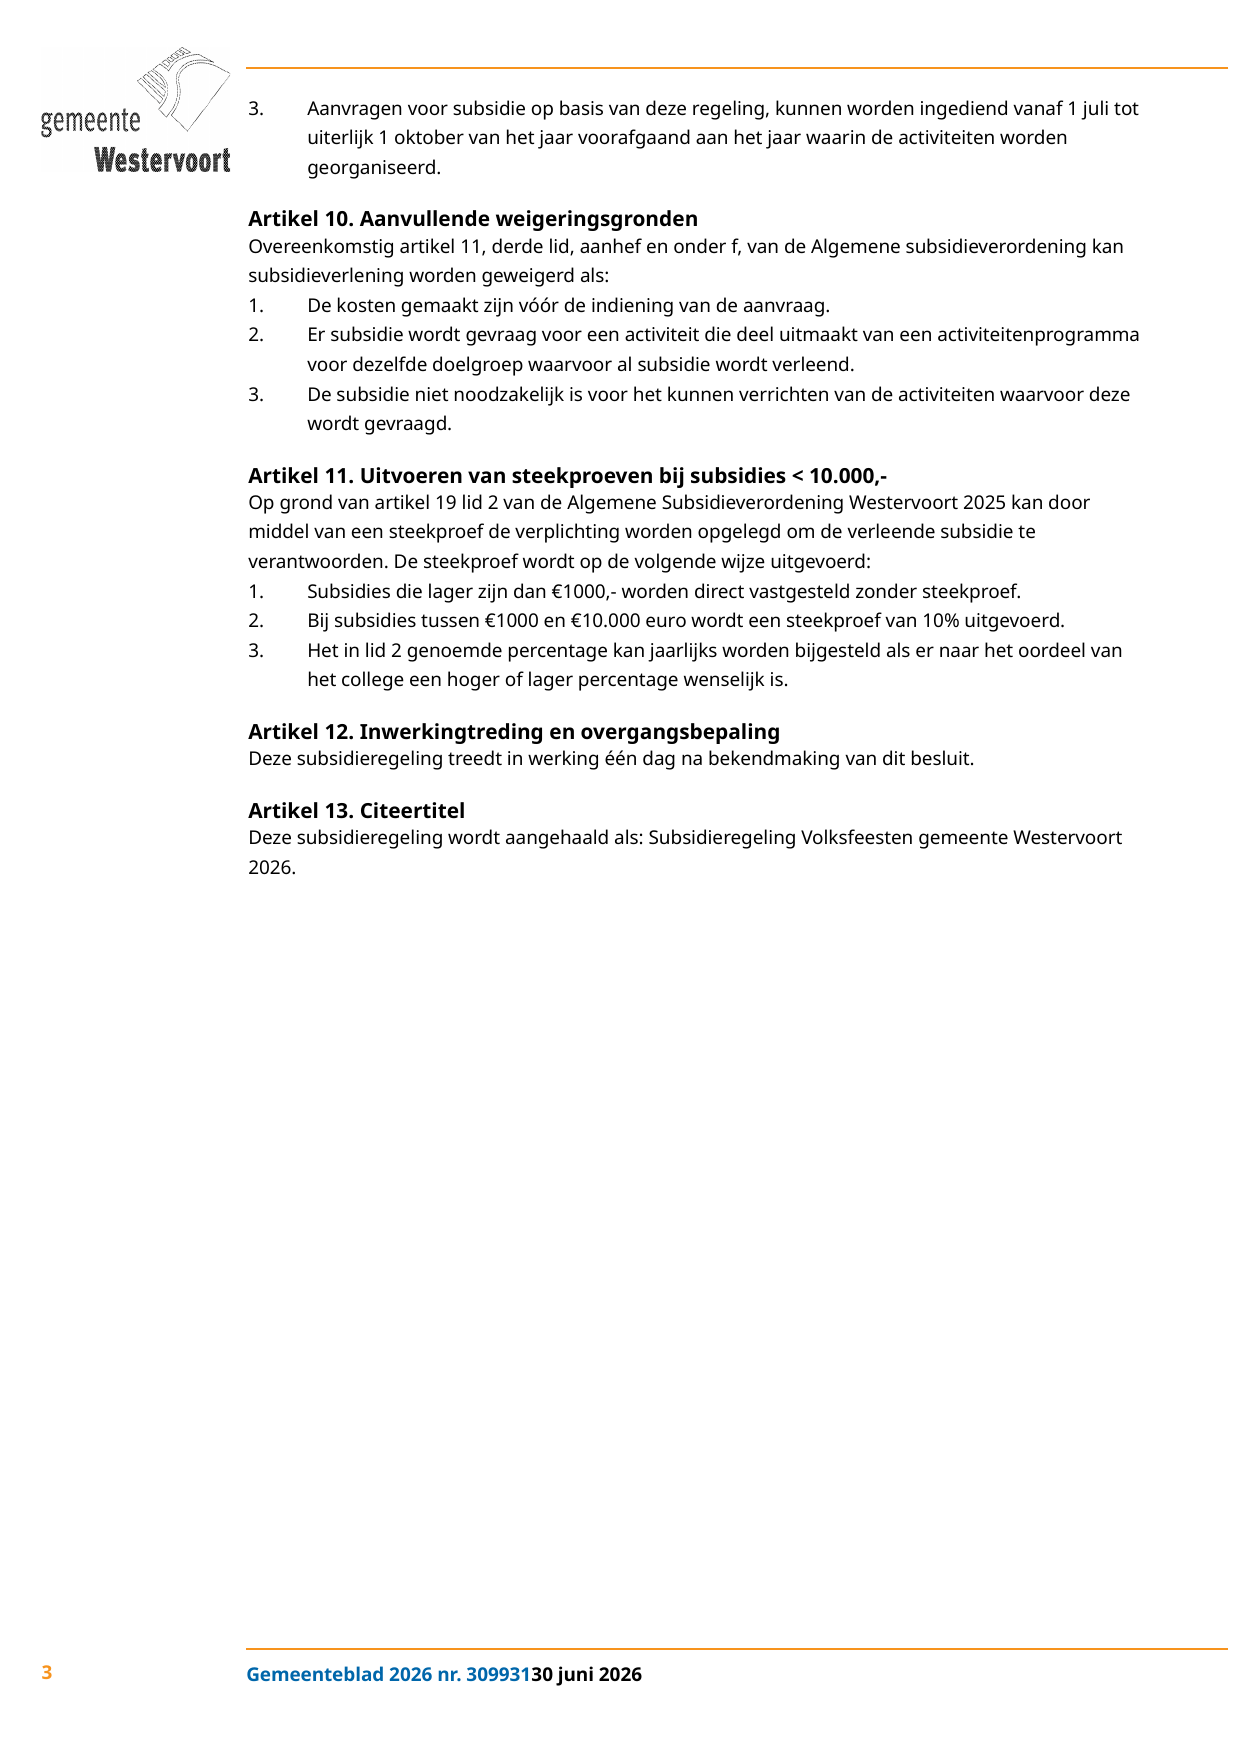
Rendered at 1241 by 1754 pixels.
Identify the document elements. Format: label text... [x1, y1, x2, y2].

list Aanvragen voor subsidie op basis van deze regeling, kunnen worden ingediend vanaf 1 juli tot uiterlijk 1 oktober van het jaar voorafgaand aan het jaar waarin de activiteiten worden georganiseerd. [248, 95, 1152, 180]
text Deze subsidieregeling treedt in werking één dag na bekendmaking van dit besluit. [248, 746, 1152, 771]
text Deze subsidieregeling wordt aangehaald als: Subsidieregeling Volksfeesten gemeente Westervoort 2026. [248, 824, 1152, 880]
text Op grond van artikel 19 lid 2 van de Algemene Subsidieverordening Westervoort 2025 kan door middel van een steekproef de verplichting worden opgelegd om de verleende subsidie te verantwoorden. De steekproef wordt op de volgende wijze uitgevoerd: [248, 489, 1152, 574]
list Er subsidie wordt gevraag voor een activiteit die deel uitmaakt van een activiteitenprogramma voor dezelfde doelgroep waarvoor al subsidie wordt verleend. [248, 322, 1152, 377]
text Artikel 11. Uitvoeren van steekproeven bij subsidies < 10.000,- [248, 461, 1152, 489]
text Artikel 13. Citeertitel [248, 796, 1152, 824]
list Bij subsidies tussen €1000 en €10.000 euro wordt een steekproef van 10% uitgevoerd. [248, 607, 1152, 633]
list De kosten gemaakt zijn vóór de indiening van de aanvraag. [248, 292, 1152, 318]
list Subsidies die lager zijn dan €1000,- worden direct vastgesteld zonder steekproef. [248, 578, 1152, 604]
picture [41, 47, 231, 172]
list De subsidie niet noodzakelijk is voor het kunnen verrichten van de activiteiten waarvoor deze wordt gevraagd. [248, 381, 1152, 436]
text Artikel 10. Aanvullende weigeringsgronden [248, 204, 1152, 233]
text Artikel 12. Inwerkingtreding en overgangsbepaling [248, 717, 1152, 746]
text Overeenkomstig artikel 11, derde lid, aanhef en onder f, van de Algemene subsidieverordening kan subsidieverlening worden geweigerd als: [248, 233, 1152, 288]
list Het in lid 2 genoemde percentage kan jaarlijks worden bijgesteld als er naar het oordeel van het college een hoger of lager percentage wenselijk is. [248, 637, 1152, 692]
